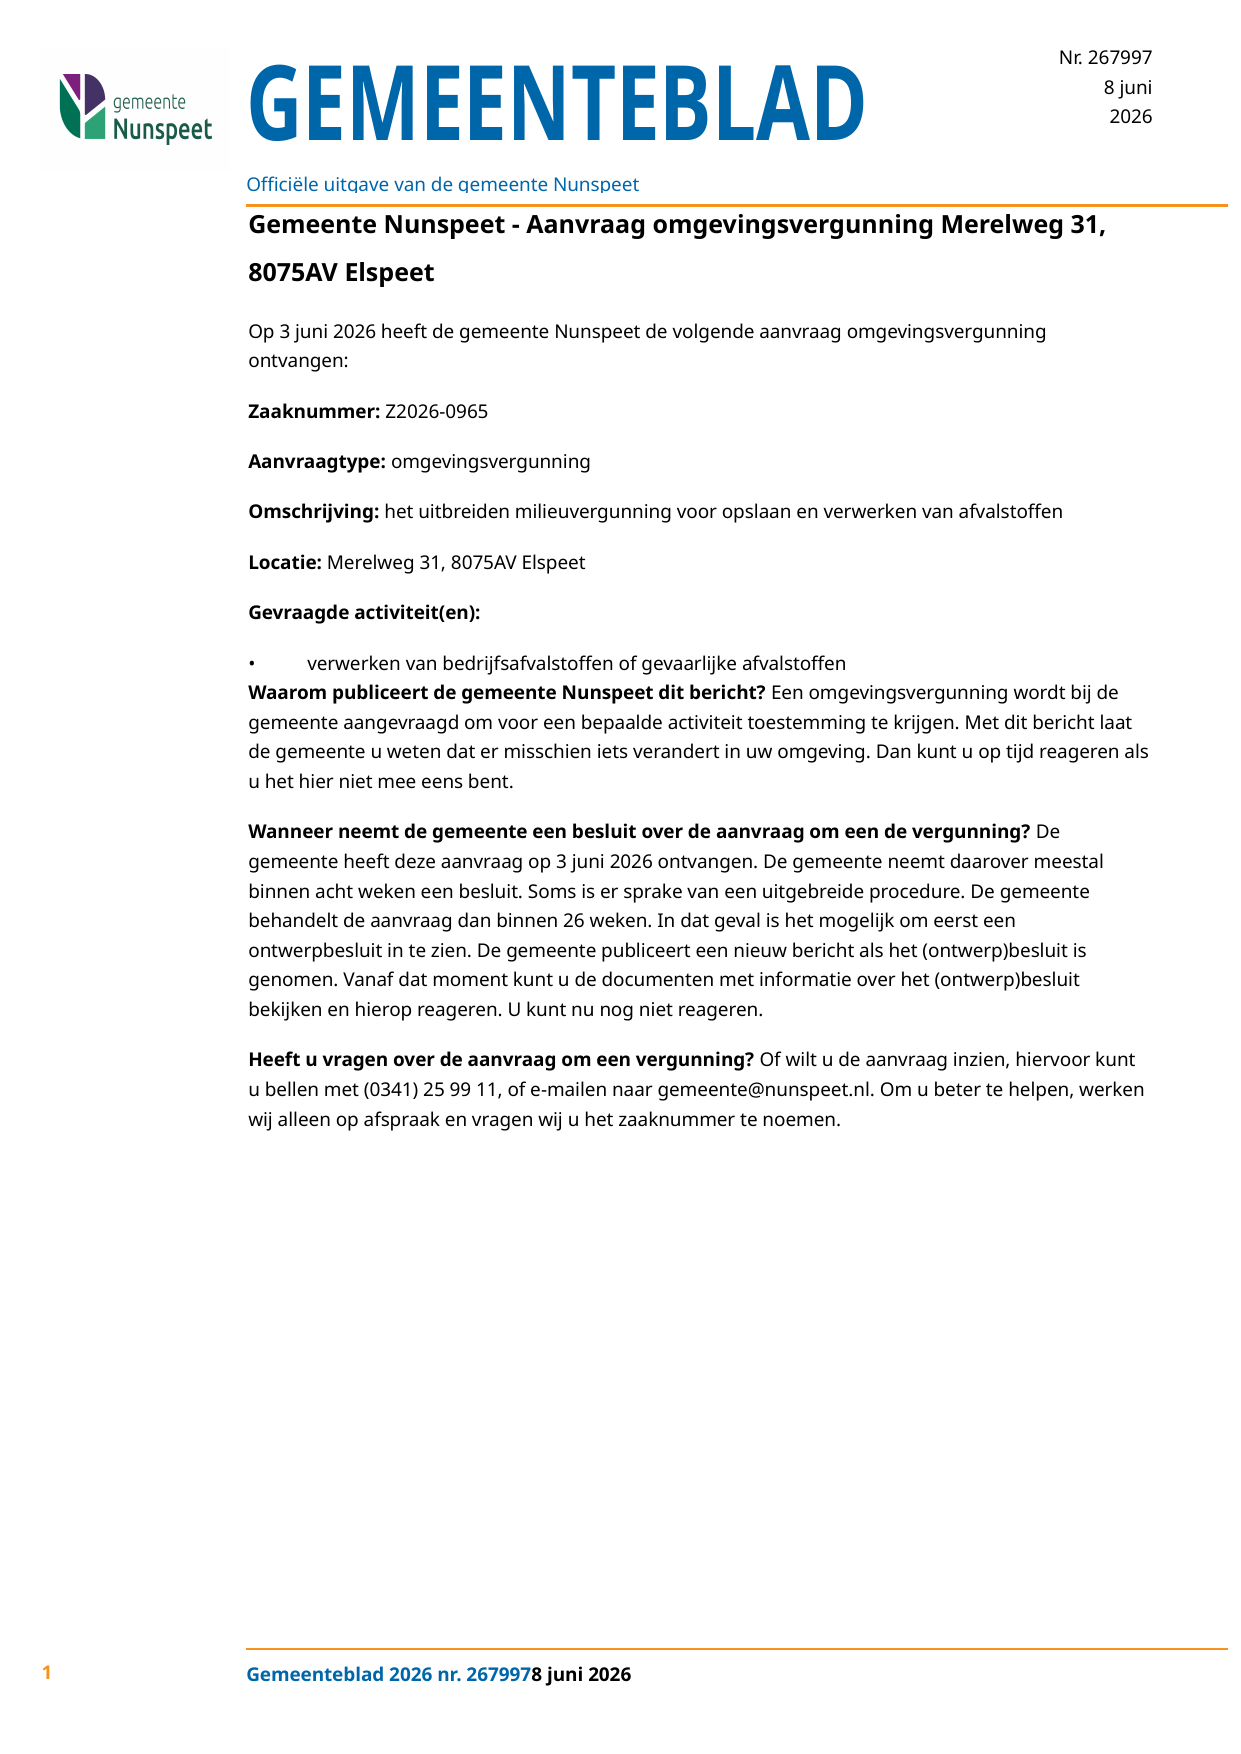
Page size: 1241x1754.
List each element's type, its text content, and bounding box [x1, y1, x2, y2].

list verwerken van bedrijfsafvalstoffen of gevaarlijke afvalstoffen [248, 650, 1152, 676]
text Gevraagde activiteit(en): [248, 599, 1152, 625]
text Zaaknummer: Z2026-0965 [248, 398, 1152, 424]
picture [41, 47, 231, 172]
text Op 3 juni 2026 heeft de gemeente Nunspeet de volgende aanvraag omgevingsvergunning ontvangen: [248, 318, 1152, 373]
text Waarom publiceert de gemeente Nunspeet dit bericht? Een omgevingsvergunning wordt bij de gemeente aangevraagd om voor een bepaalde activiteit toestemming te krijgen. Met dit bericht laat de gemeente u weten dat er misschien iets verandert in uw omgeving. Dan kunt u op tijd reageren als u het hier niet mee eens bent. [248, 679, 1152, 794]
text Aanvraagtype: omgevingsvergunning [248, 448, 1152, 474]
text Wanneer neemt de gemeente een besluit over de aanvraag om een de vergunning? De gemeente heeft deze aanvraag op 3 juni 2026 ontvangen. De gemeente neemt daarover meestal binnen acht weken een besluit. Soms is er sprake van een uitgebreide procedure. De gemeente behandelt de aanvraag dan binnen 26 weken. In dat geval is het mogelijk om eerst een ontwerpbesluit in te zien. De gemeente publiceert een nieuw bericht als het (ontwerp)besluit is genomen. Vanaf dat moment kunt u de documenten met informatie over het (ontwerp)besluit bekijken en hierop reageren. U kunt nu nog niet reageren. [248, 819, 1152, 1022]
text Locatie: Merelweg 31, 8075AV Elspeet [248, 549, 1152, 575]
text Omschrijving: het uitbreiden milieuvergunning voor opslaan en verwerken van afvalstoffen [248, 499, 1152, 524]
text Gemeente Nunspeet - Aanvraag omgevingsvergunning Merelweg 31, 8075AV Elspeet [248, 207, 1152, 288]
text Heeft u vragen over de aanvraag om een vergunning? Of wilt u de aanvraag inzien, hiervoor kunt u bellen met (0341) 25 99 11, of e-mailen naar gemeente@nunspeet.nl. Om u beter te helpen, werken wij alleen op afspraak en vragen wij u het zaaknummer te noemen. [248, 1047, 1152, 1132]
